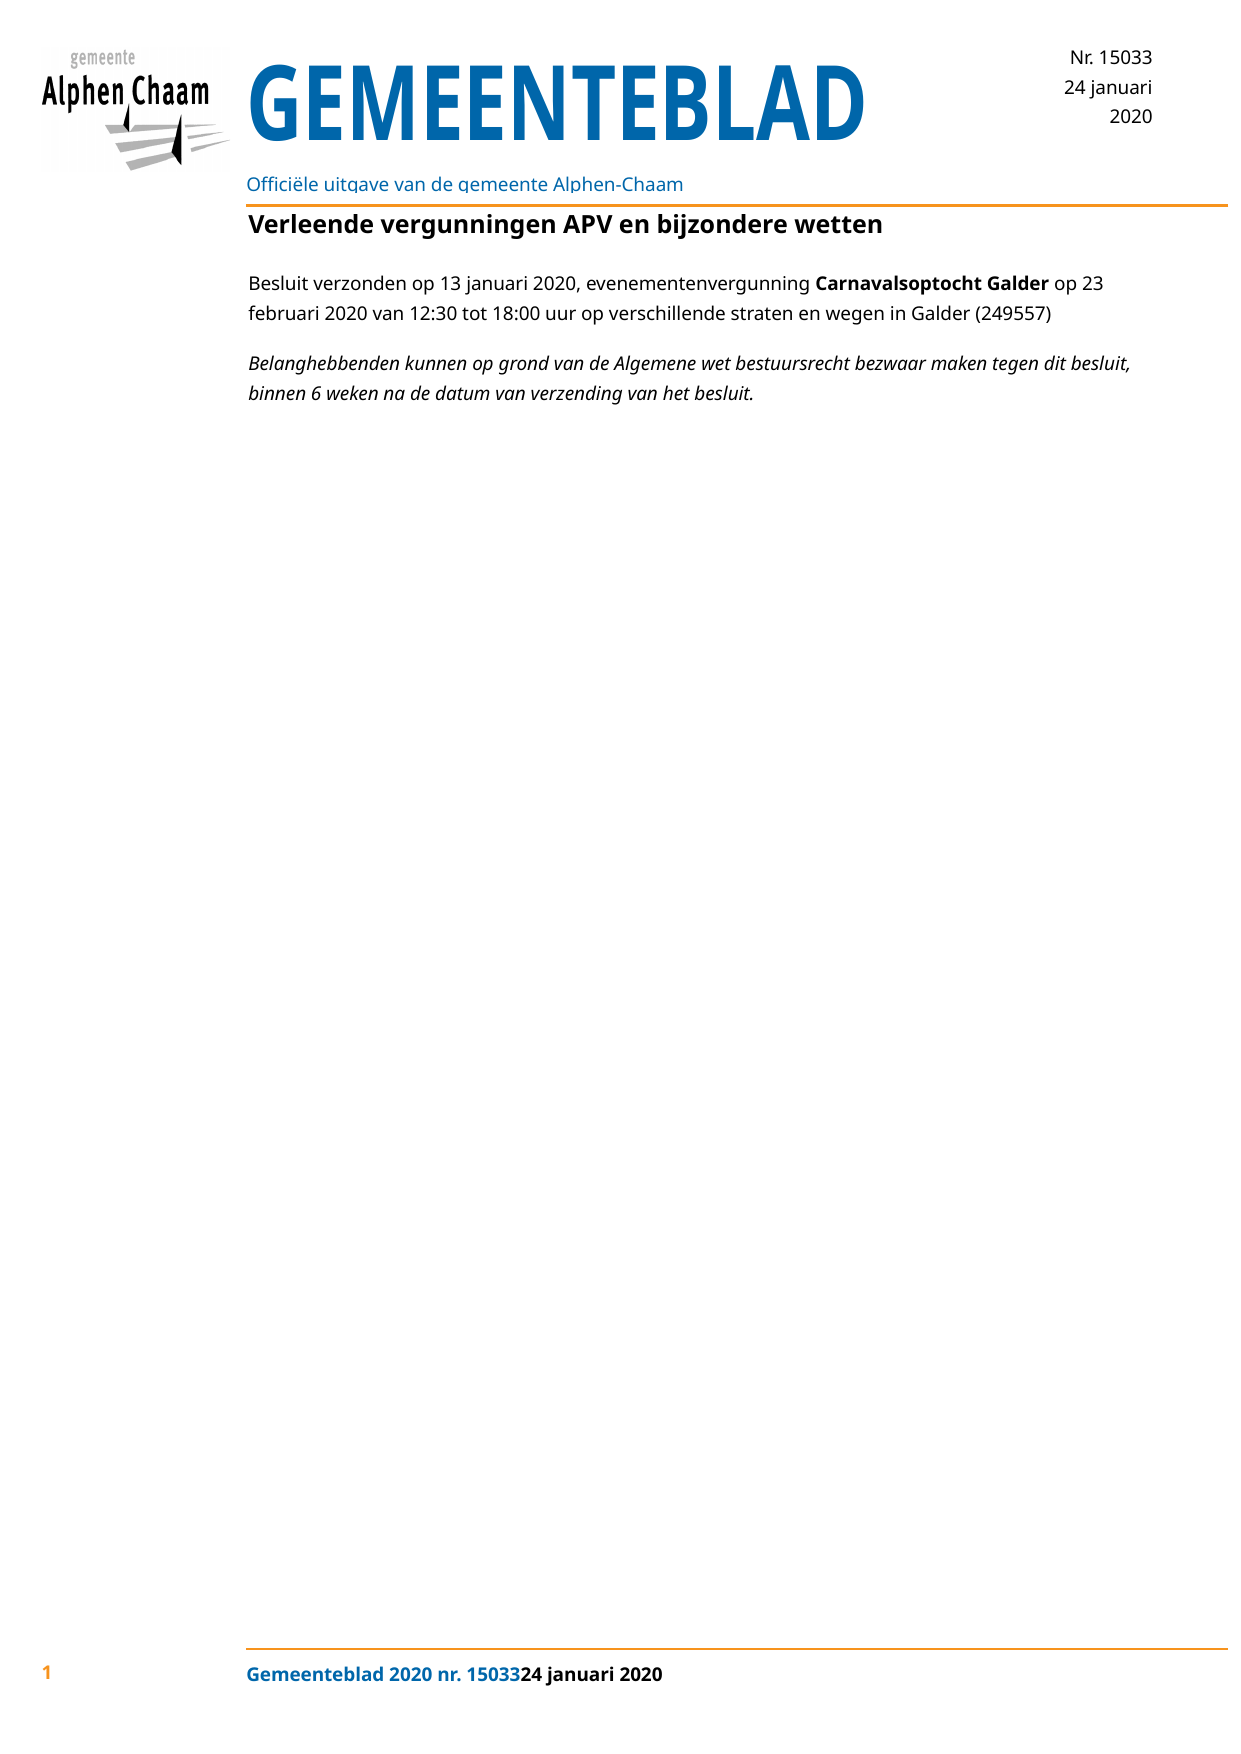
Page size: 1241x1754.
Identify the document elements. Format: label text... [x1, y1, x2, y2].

text Verleende vergunningen APV en bijzondere wetten [248, 207, 1152, 241]
picture [41, 47, 231, 172]
text Besluit verzonden op 13 januari 2020, evenementenvergunning Carnavalsoptocht Galder op 23 februari 2020 van 12:30 tot 18:00 uur op verschillende straten en wegen in Galder (249557) [248, 270, 1152, 326]
text Belanghebbenden kunnen op grond van de Algemene wet bestuursrecht bezwaar maken tegen dit besluit, binnen 6 weken na de datum van verzending van het besluit. [248, 350, 1152, 406]
